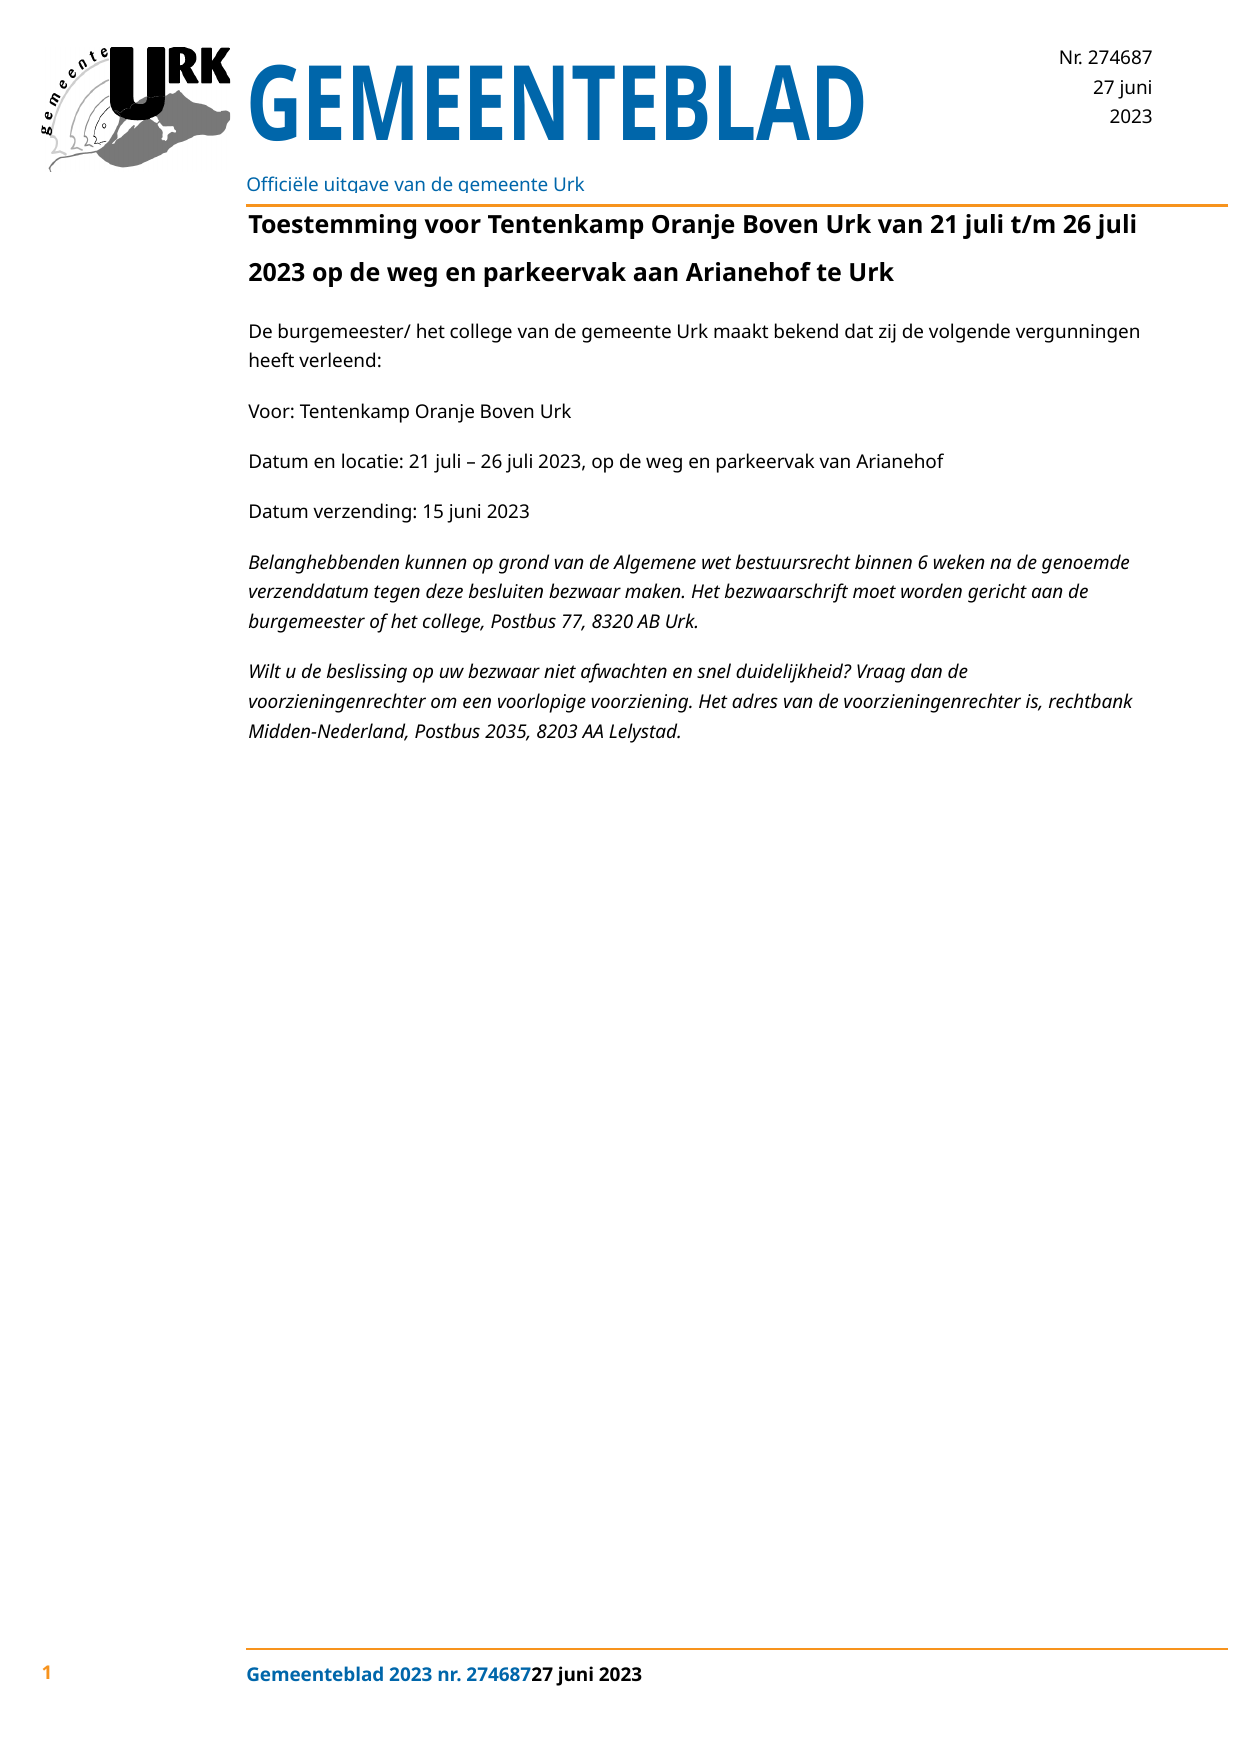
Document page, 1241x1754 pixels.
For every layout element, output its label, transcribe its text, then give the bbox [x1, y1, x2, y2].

text Wilt u de beslissing op uw bezwaar niet afwachten en snel duidelijkheid? Vraag dan de voorzieningenrechter om een voorlopige voorziening. Het adres van de voorzieningenrechter is, rechtbank Midden-Nederland, Postbus 2035, 8203 AA Lelystad. [248, 659, 1152, 744]
text Datum verzending: 15 juni 2023 [248, 499, 1152, 524]
text Voor: Tentenkamp Oranje Boven Urk [248, 398, 1152, 424]
text Belanghebbenden kunnen op grond van de Algemene wet bestuursrecht binnen 6 weken na de genoemde verzenddatum tegen deze besluiten bezwaar maken. Het bezwaarschrift moet worden gericht aan de burgemeester of het college, Postbus 77, 8320 AB Urk. [248, 549, 1152, 634]
picture [41, 47, 231, 172]
text Toestemming voor Tentenkamp Oranje Boven Urk van 21 juli t/m 26 juli 2023 op de weg en parkeervak aan Arianehof te Urk [248, 207, 1152, 288]
text Datum en locatie: 21 juli – 26 juli 2023, op de weg en parkeervak van Arianehof [248, 448, 1152, 474]
text De burgemeester/ het college van de gemeente Urk maakt bekend dat zij de volgende vergunningen heeft verleend: [248, 318, 1152, 373]
